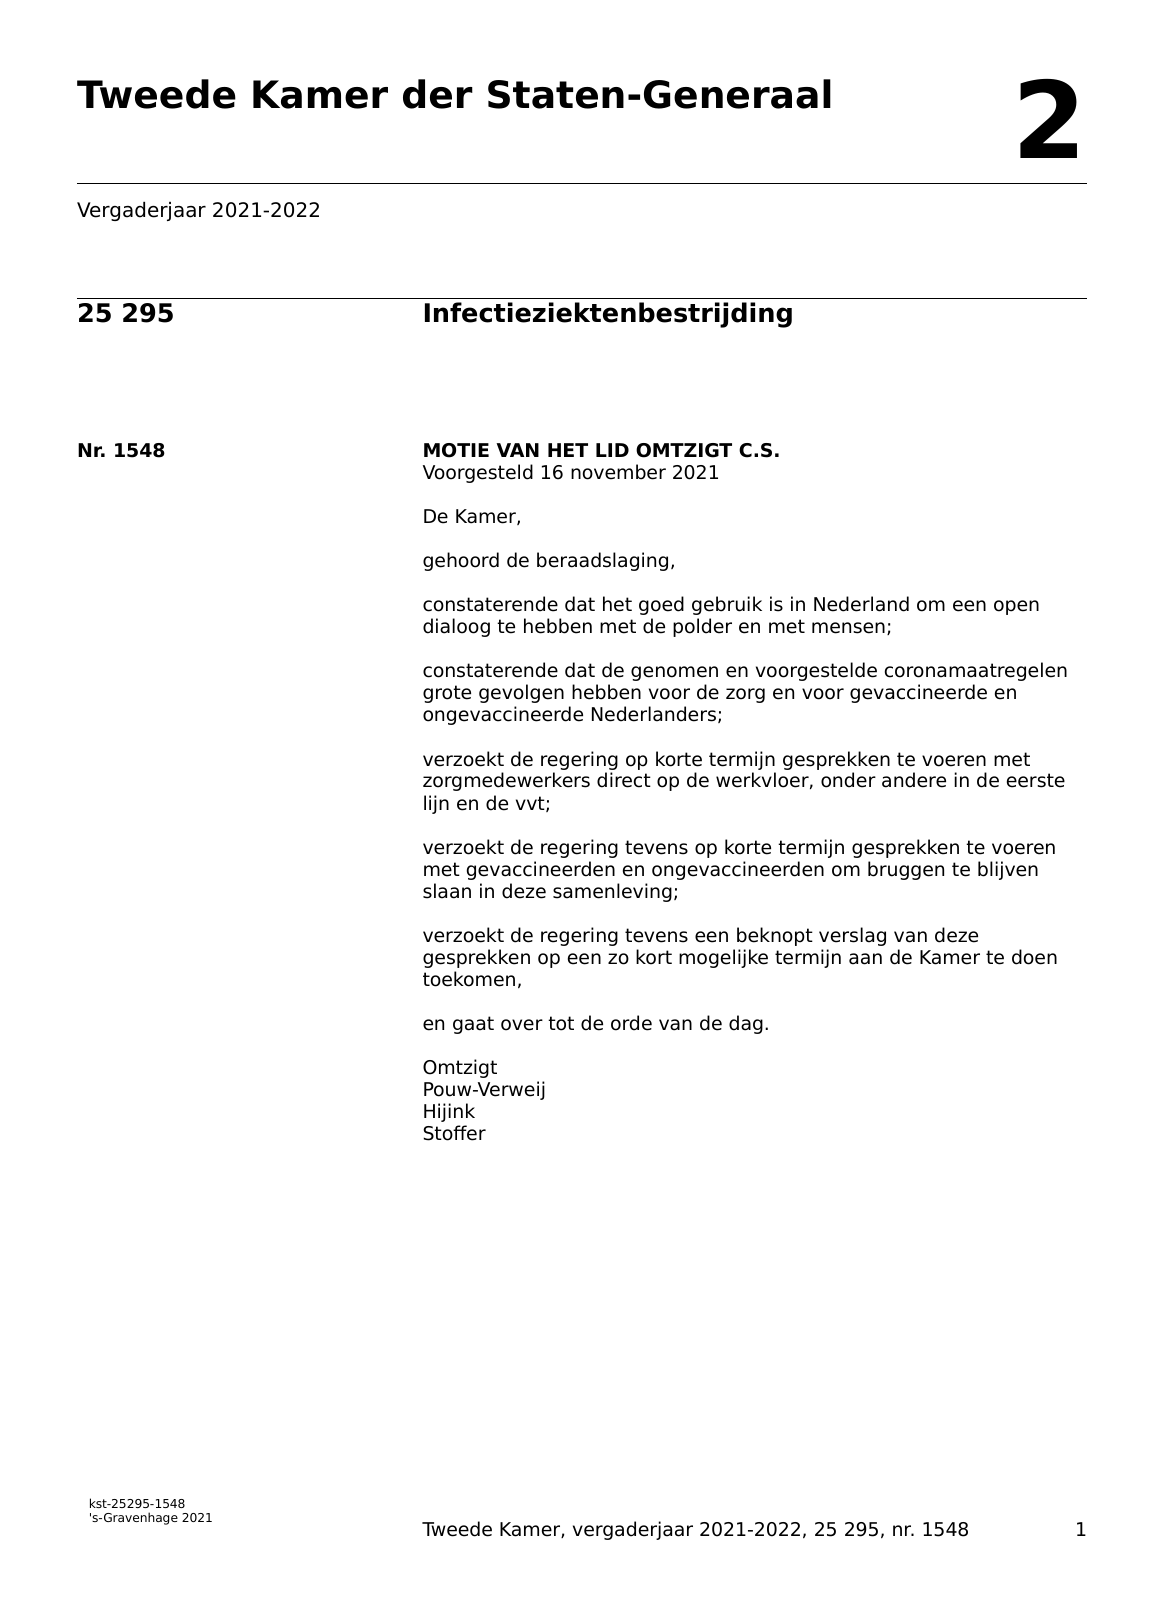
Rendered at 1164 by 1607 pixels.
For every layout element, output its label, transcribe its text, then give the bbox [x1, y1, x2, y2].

text Hijink [422, 1101, 1087, 1123]
text De Kamer, [422, 506, 1087, 528]
text Omtzigt [422, 1057, 1087, 1079]
text gehoord de beraadslaging, [422, 550, 1087, 572]
subtitle Nr. 1548 MOTIE VAN HET LID OMTZIGT C.S. [77, 440, 1087, 462]
text verzoekt de regering tevens een beknopt verslag van deze gesprekken op een zo kort mogelijke termijn aan de Kamer te doen toekomen, [422, 925, 1087, 991]
text Stoffer [422, 1123, 1087, 1145]
text constaterende dat de genomen en voorgestelde coronamaatregelen grote gevolgen hebben voor de zorg en voor gevaccineerde en ongevaccineerde Nederlanders; [422, 660, 1087, 726]
text 's-Gravenhage 2021 [88, 1511, 323, 1525]
text kst-25295-1548 [88, 1497, 323, 1511]
text constaterende dat het goed gebruik is in Nederland om een open dialoog te hebben met de polder en met mensen; [422, 594, 1087, 638]
text Voorgesteld 16 november 2021 [422, 462, 1087, 484]
table_header Tweede Kamer der Staten-Generaal [77, 59, 886, 183]
table_cell Vergaderjaar 2021-2022 [77, 184, 1087, 298]
text verzoekt de regering op korte termijn gesprekken te voeren met zorgmedewerkers direct op de werkvloer, onder andere in de eerste lijn en de vvt; [422, 748, 1087, 814]
text Pouw-Verweij [422, 1079, 1087, 1101]
text en gaat over tot de orde van de dag. [422, 1013, 1087, 1035]
subtitle 25 295 Infectieziektenbestrijding [77, 299, 1087, 329]
text verzoekt de regering tevens op korte termijn gesprekken te voeren met gevaccineerden en ongevaccineerden om bruggen te blijven slaan in deze samenleving; [422, 837, 1087, 902]
table_header 2 [886, 59, 1087, 183]
